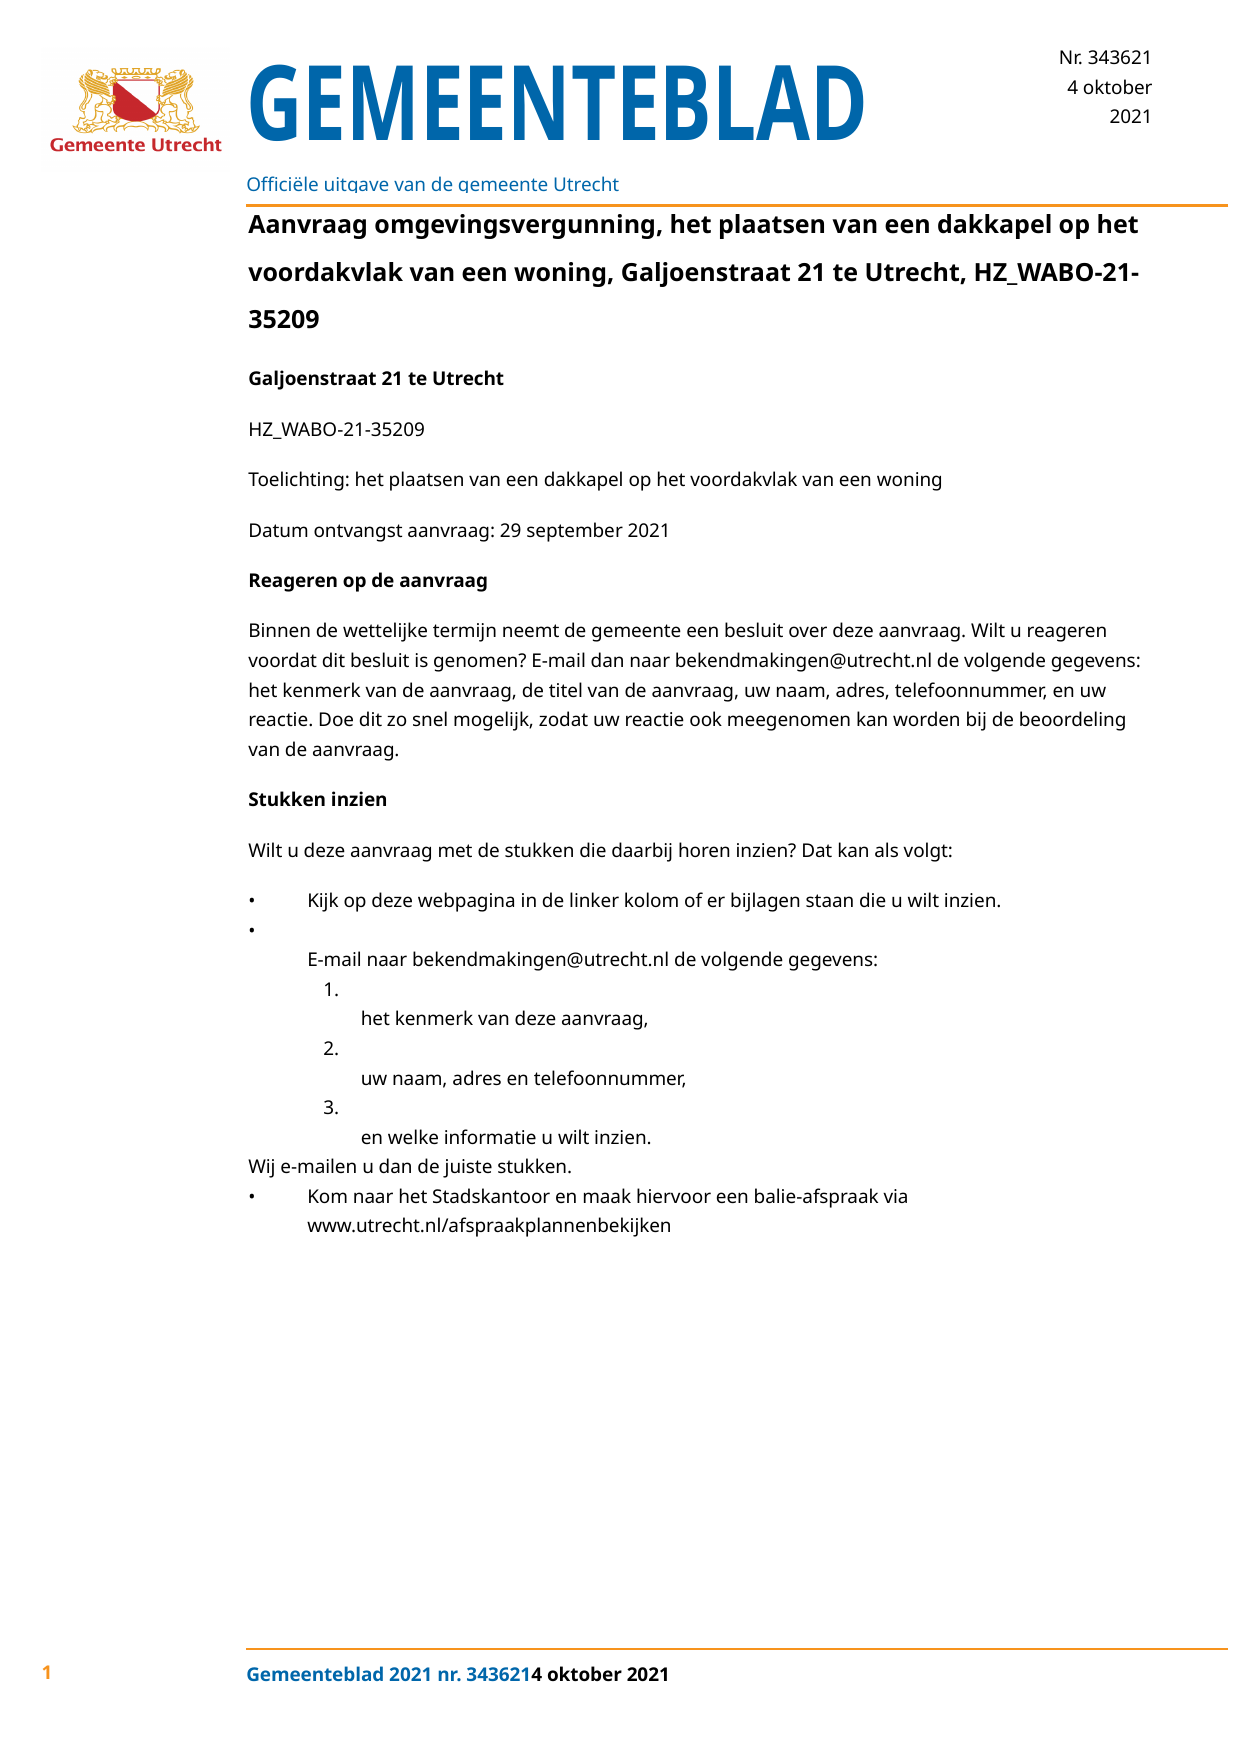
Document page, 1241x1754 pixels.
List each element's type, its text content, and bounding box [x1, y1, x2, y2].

text Stukken inzien [248, 786, 1152, 812]
list uw naam, adres en telefoonnummer, [323, 1065, 1152, 1090]
text Datum ontvangst aanvraag: 29 september 2021 [248, 517, 1152, 542]
text Aanvraag omgevingsvergunning, het plaatsen van een dakkapel op het voordakvlak van een woning, Galjoenstraat 21 te Utrecht, HZ_WABO-21-35209 [248, 207, 1152, 336]
text Binnen de wettelijke termijn neemt de gemeente een besluit over deze aanvraag. Wilt u reageren voordat dit besluit is genomen? E-mail dan naar bekendmakingen@utrecht.nl de volgende gegevens: het kenmerk van de aanvraag, de titel van de aanvraag, uw naam, adres, telefoonnummer, en uw reactie. Doe dit zo snel mogelijk, zodat uw reactie ook meegenomen kan worden bij de beoordeling van de aanvraag. [248, 618, 1152, 762]
text Wij e-mailen u dan de juiste stukken. [248, 1153, 1152, 1179]
text Wilt u deze aanvraag met de stukken die daarbij horen inzien? Dat kan als volgt: [248, 837, 1152, 862]
list E-mail naar bekendmakingen@utrecht.nl de volgende gegevens: [248, 946, 1152, 972]
text HZ_WABO-21-35209 [248, 416, 1152, 442]
text Toelichting: het plaatsen van een dakkapel op het voordakvlak van een woning [248, 466, 1152, 492]
list het kenmerk van deze aanvraag, [323, 1006, 1152, 1031]
text Reageren op de aanvraag [248, 567, 1152, 593]
text Galjoenstraat 21 te Utrecht [248, 366, 1152, 391]
list en welke informatie u wilt inzien. [323, 1124, 1152, 1149]
list Kijk op deze webpagina in de linker kolom of er bijlagen staan die u wilt inzien. [248, 887, 1152, 913]
list Kom naar het Stadskantoor en maak hiervoor een balie-afspraak via www.utrecht.nl/afspraakplannenbekijken [248, 1183, 1152, 1238]
picture [41, 47, 231, 172]
